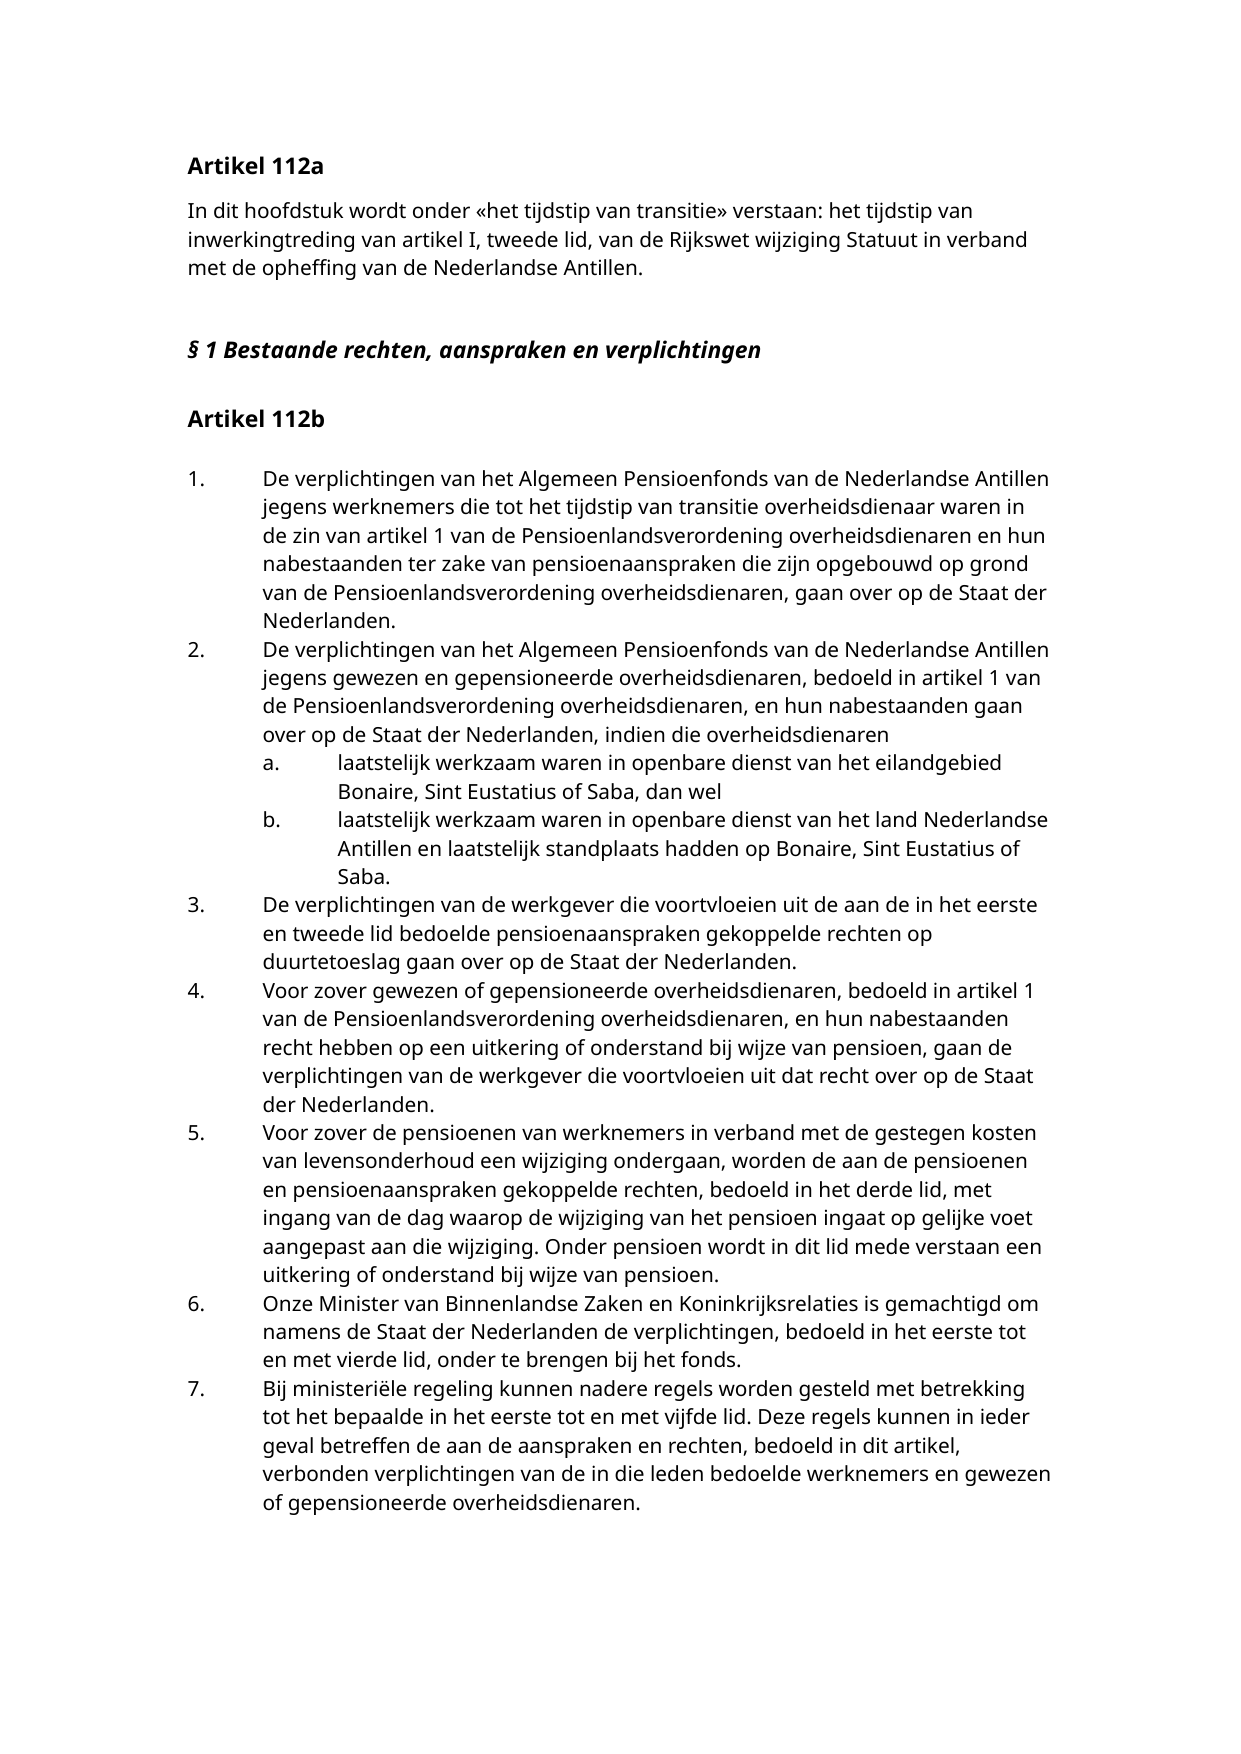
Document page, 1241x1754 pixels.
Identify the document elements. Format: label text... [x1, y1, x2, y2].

list De verplichtingen van het Algemeen Pensioenfonds van de Nederlandse Antillen jegens werknemers die tot het tijdstip van transitie overheidsdienaar waren in de zin van artikel 1 van de Pensioenlandsverordening overheidsdienaren en hun nabestaanden ter zake van pensioenaanspraken die zijn opgebouwd op grond van de Pensioenlandsverordening overheidsdienaren, gaan over op de Staat der Nederlanden. [187, 464, 1053, 635]
subtitle § 1 Bestaande rechten, aanspraken en verplichtingen [187, 334, 1053, 365]
subtitle Artikel 112b [187, 403, 1053, 434]
list De verplichtingen van de werkgever die voortvloeien uit de aan de in het eerste en tweede lid bedoelde pensioenaanspraken gekoppelde rechten op duurtetoeslag gaan over op de Staat der Nederlanden. [187, 891, 1053, 976]
list Voor zover gewezen of gepensioneerde overheidsdienaren, bedoeld in artikel 1 van de Pensioenlandsverordening overheidsdienaren, en hun nabestaanden recht hebben op een uitkering of onderstand bij wijze van pensioen, gaan de verplichtingen van de werkgever die voortvloeien uit dat recht over op de Staat der Nederlanden. [187, 976, 1053, 1118]
list laatstelijk werkzaam waren in openbare dienst van het land Nederlandse Antillen en laatstelijk standplaats hadden op Bonaire, Sint Eustatius of Saba. [262, 805, 1053, 891]
subtitle Artikel 112a [187, 150, 1053, 181]
list Voor zover de pensioenen van werknemers in verband met de gestegen kosten van levensonderhoud een wijziging ondergaan, worden de aan de pensioenen en pensioenaanspraken gekoppelde rechten, bedoeld in het derde lid, met ingang van de dag waarop de wijziging van het pensioen ingaat op gelijke voet aangepast aan die wijziging. Onder pensioen wordt in dit lid mede verstaan een uitkering of onderstand bij wijze van pensioen. [187, 1118, 1053, 1289]
text In dit hoofdstuk wordt onder «het tijdstip van transitie» verstaan: het tijdstip van inwerkingtreding van artikel I, tweede lid, van de Rijkswet wijziging Statuut in verband met de opheffing van de Nederlandse Antillen. [187, 196, 1053, 282]
list Onze Minister van Binnenlandse Zaken en Koninkrijksrelaties is gemachtigd om namens de Staat der Nederlanden de verplichtingen, bedoeld in het eerste tot en met vierde lid, onder te brengen bij het fonds. [187, 1289, 1053, 1374]
list laatstelijk werkzaam waren in openbare dienst van het eilandgebied Bonaire, Sint Eustatius of Saba, dan wel [262, 748, 1053, 805]
list Bij ministeriële regeling kunnen nadere regels worden gesteld met betrekking tot het bepaalde in het eerste tot en met vijfde lid. Deze regels kunnen in ieder geval betreffen de aan de aanspraken en rechten, bedoeld in dit artikel, verbonden verplichtingen van de in die leden bedoelde werknemers en gewezen of gepensioneerde overheidsdienaren. [187, 1374, 1053, 1516]
list De verplichtingen van het Algemeen Pensioenfonds van de Nederlandse Antillen jegens gewezen en gepensioneerde overheidsdienaren, bedoeld in artikel 1 van de Pensioenlandsverordening overheidsdienaren, en hun nabestaanden gaan over op de Staat der Nederlanden, indien die overheidsdienaren [187, 635, 1053, 748]
